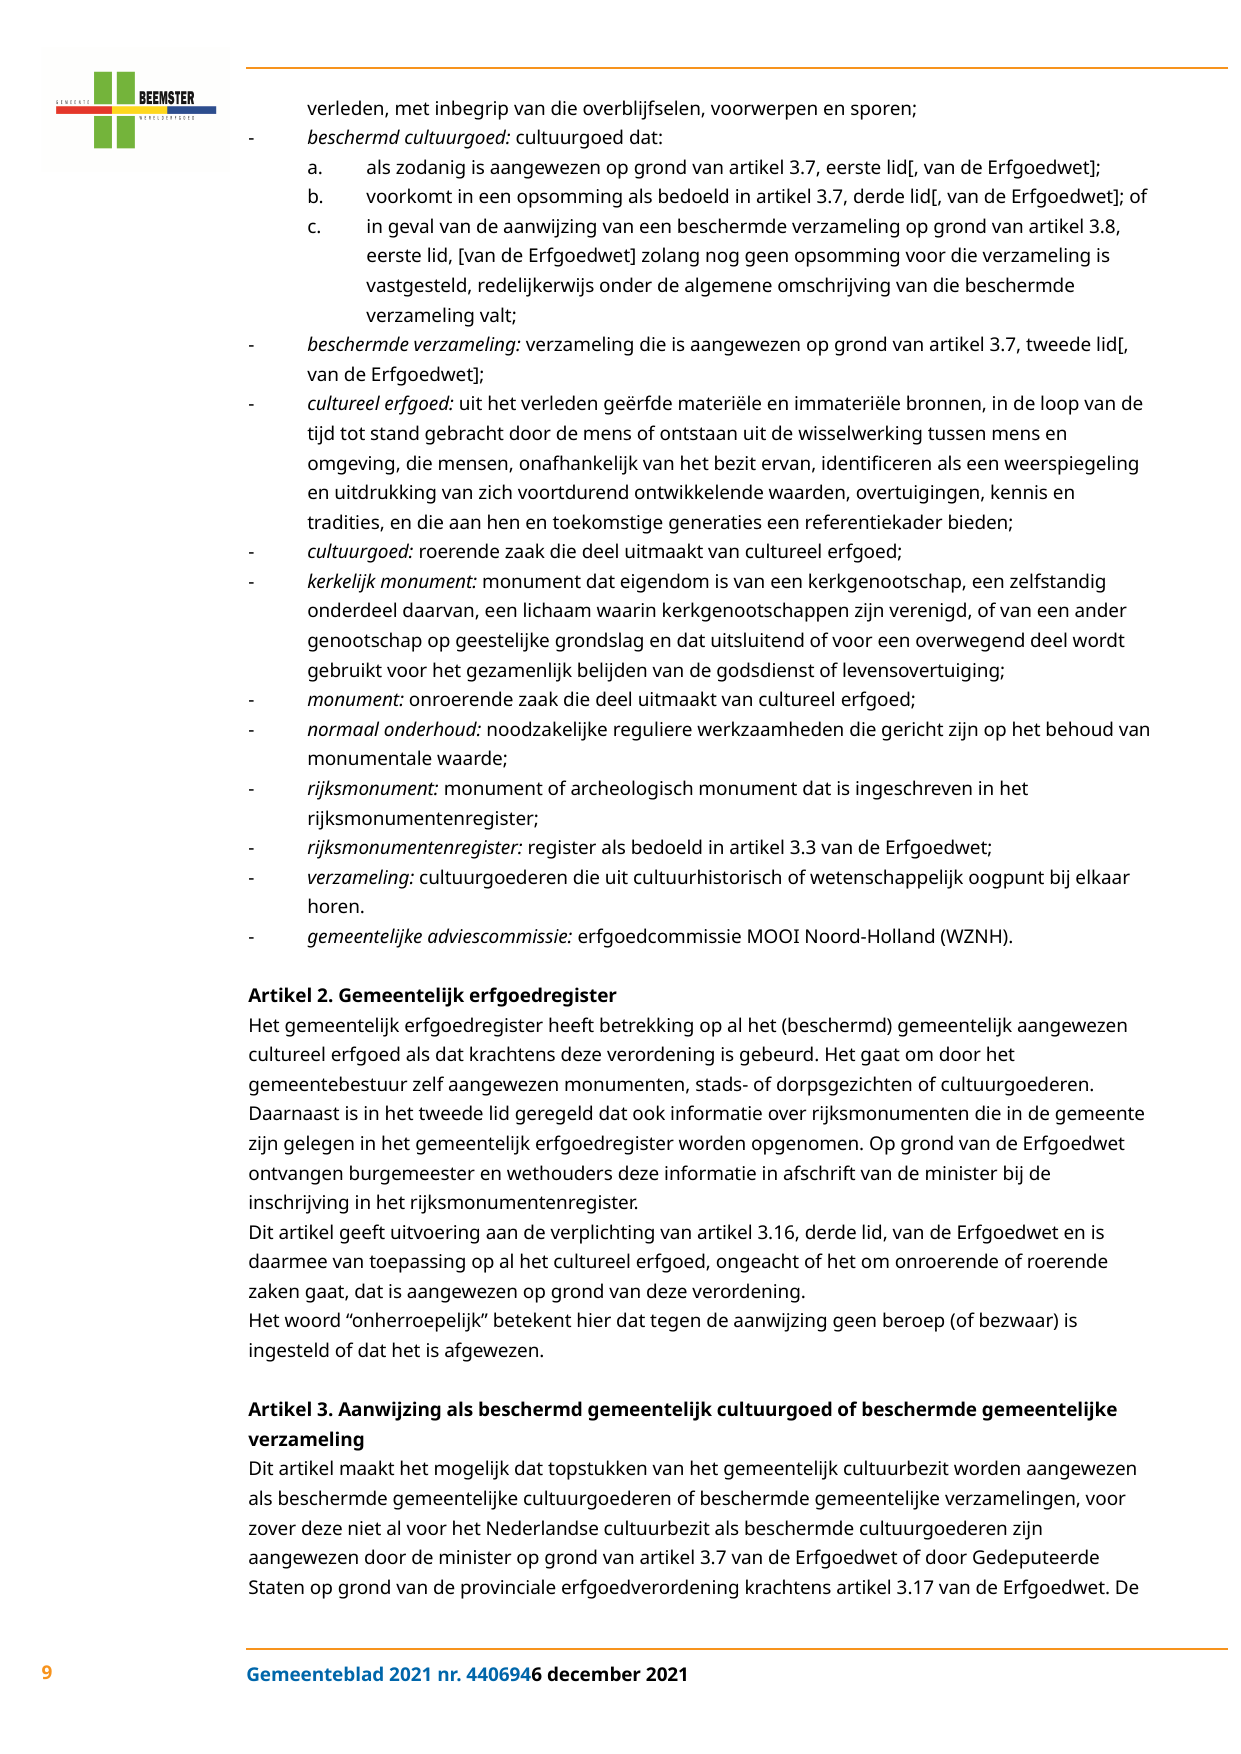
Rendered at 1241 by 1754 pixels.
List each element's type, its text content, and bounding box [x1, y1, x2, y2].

text Het woord “onherroepelijk” betekent hier dat tegen de aanwijzing geen beroep (of bezwaar) is ingesteld of dat het is afgewezen. [248, 1308, 1152, 1363]
list cultuurgoed: roerende zaak die deel uitmaakt van cultureel erfgoed; [248, 538, 1152, 564]
list cultureel erfgoed: uit het verleden geërfde materiële en immateriële bronnen, in de loop van de tijd tot stand gebracht door de mens of ontstaan uit de wisselwerking tussen mens en omgeving, die mensen, onafhankelijk van het bezit ervan, identificeren als een weerspiegeling en uitdrukking van zich voortdurend ontwikkelende waarden, overtuigingen, kennis en tradities, en die aan hen en toekomstige generaties een referentiekader bieden; [248, 391, 1152, 535]
list kerkelijk monument: monument dat eigendom is van een kerkgenootschap, een zelfstandig onderdeel daarvan, een lichaam waarin kerkgenootschappen zijn verenigd, of van een ander genootschap op geestelijke grondslag en dat uitsluitend of voor een overwegend deel wordt gebruikt voor het gezamenlijk belijden van de godsdienst of levensovertuiging; [248, 568, 1152, 683]
list verzameling: cultuurgoederen die uit cultuurhistorisch of wetenschappelijk oogpunt bij elkaar horen. [248, 864, 1152, 919]
list beschermde verzameling: verzameling die is aangewezen op grond van artikel 3.7, tweede lid[, van de Erfgoedwet]; [248, 331, 1152, 387]
list als zodanig is aangewezen op grond van artikel 3.7, eerste lid[, van de Erfgoedwet]; [307, 154, 1152, 180]
text Dit artikel geeft uitvoering aan de verplichting van artikel 3.16, derde lid, van de Erfgoedwet en is daarmee van toepassing op al het cultureel erfgoed, ongeacht of het om onroerende of roerende zaken gaat, dat is aangewezen op grond van deze verordening. [248, 1219, 1152, 1304]
list beschermd cultuurgoed: cultuurgoed dat: [248, 124, 1152, 150]
list normaal onderhoud: noodzakelijke reguliere werkzaamheden die gericht zijn op het behoud van monumentale waarde; [248, 716, 1152, 771]
list verleden, met inbegrip van die overblijfselen, voorwerpen en sporen; [248, 95, 1152, 121]
list voorkomt in een opsomming als bedoeld in artikel 3.7, derde lid[, van de Erfgoedwet]; of [307, 183, 1152, 209]
list gemeentelijke adviescommissie: erfgoedcommissie MOOI Noord-Holland (WZNH). [248, 923, 1152, 949]
text Het gemeentelijk erfgoedregister heeft betrekking op al het (beschermd) gemeentelijk aangewezen cultureel erfgoed als dat krachtens deze verordening is gebeurd. Het gaat om door het gemeentebestuur zelf aangewezen monumenten, stads- of dorpsgezichten of cultuurgoederen. Daarnaast is in het tweede lid geregeld dat ook informatie over rijksmonumenten die in de gemeente zijn gelegen in het gemeentelijk erfgoedregister worden opgenomen. Op grond van de Erfgoedwet ontvangen burgemeester en wethouders deze informatie in afschrift van de minister bij de inschrijving in het rijksmonumentenregister. [248, 1012, 1152, 1215]
picture [41, 47, 231, 172]
list rijksmonument: monument of archeologisch monument dat is ingeschreven in het rijksmonumentenregister; [248, 775, 1152, 831]
list in geval van de aanwijzing van een beschermde verzameling op grond van artikel 3.8, eerste lid, [van de Erfgoedwet] zolang nog geen opsomming voor die verzameling is vastgesteld, redelijkerwijs onder de algemene omschrijving van die beschermde verzameling valt; [307, 213, 1152, 328]
list monument: onroerende zaak die deel uitmaakt van cultureel erfgoed; [248, 686, 1152, 712]
text Dit artikel maakt het mogelijk dat topstukken van het gemeentelijk cultuurbezit worden aangewezen als beschermde gemeentelijke cultuurgoederen of beschermde gemeentelijke verzamelingen, voor zover deze niet al voor het Nederlandse cultuurbezit als beschermde cultuurgoederen zijn aangewezen door de minister op grond van artikel 3.7 van de Erfgoedwet of door Gedeputeerde Staten op grond van de provinciale erfgoedverordening krachtens artikel 3.17 van de Erfgoedwet. De [248, 1456, 1152, 1600]
text Artikel 3. Aanwijzing als beschermd gemeentelijk cultuurgoed of beschermde gemeentelijke verzameling [248, 1396, 1152, 1452]
list rijksmonumentenregister: register als bedoeld in artikel 3.3 van de Erfgoedwet; [248, 834, 1152, 860]
text Artikel 2. Gemeentelijk erfgoedregister [248, 982, 1152, 1008]
